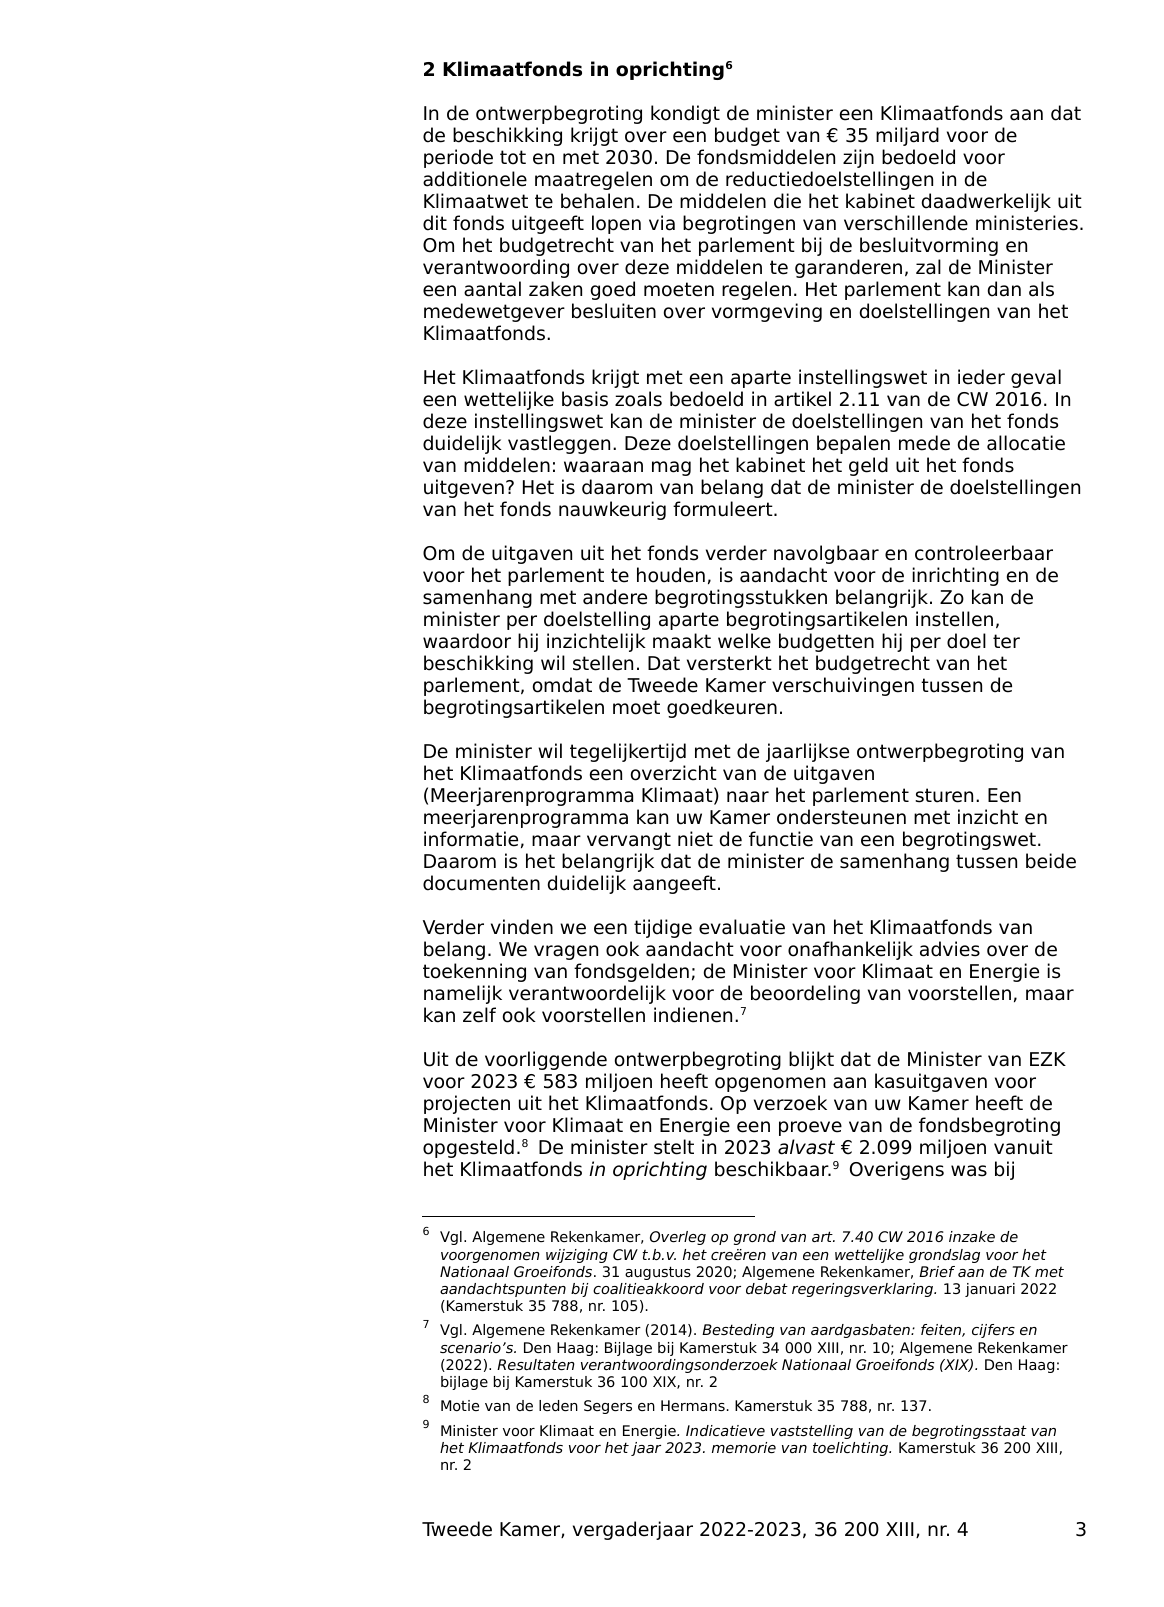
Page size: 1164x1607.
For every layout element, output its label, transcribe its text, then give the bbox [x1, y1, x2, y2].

text De minister wil tegelijkertijd met de jaarlijkse ontwerpbegroting van het Klimaatfonds een overzicht van de uitgaven (Meerjarenprogramma Klimaat) naar het parlement sturen. Een meerjarenprogramma kan uw Kamer ondersteunen met inzicht en informatie, maar vervangt niet de functie van een begrotingswet. Daarom is het belangrijk dat de minister de samenhang tussen beide documenten duidelijk aangeeft. [422, 741, 1087, 895]
text Vgl. Algemene Rekenkamer, Overleg op grond van art. 7.40 CW 2016 inzake de voorgenomen wijziging CW t.b.v. het creëren van een wettelijke grondslag voor het Nationaal Groeifonds. 31 augustus 2020; Algemene Rekenkamer, Brief aan de TK met aandachtspunten bij coalitieakkoord voor debat regeringsverklaring. 13 januari 2022 (Kamerstuk 35 788, nr. 105). [422, 1225, 1087, 1315]
text In de ontwerpbegroting kondigt de minister een Klimaatfonds aan dat de beschikking krijgt over een budget van € 35 miljard voor de periode tot en met 2030. De fondsmiddelen zijn bedoeld voor additionele maatregelen om de reductiedoelstellingen in de Klimaatwet te behalen. De middelen die het kabinet daadwerkelijk uit dit fonds uitgeeft lopen via begrotingen van verschillende ministeries. Om het budgetrecht van het parlement bij de besluitvorming en verantwoording over deze middelen te garanderen, zal de Minister een aantal zaken goed moeten regelen. Het parlement kan dan als medewetgever besluiten over vormgeving en doelstellingen van het Klimaatfonds. [422, 103, 1087, 345]
text Motie van de leden Segers en Hermans. Kamerstuk 35 788, nr. 137. [422, 1393, 1087, 1416]
text Het Klimaatfonds krijgt met een aparte instellingswet in ieder geval een wettelijke basis zoals bedoeld in artikel 2.11 van de CW 2016. In deze instellingswet kan de minister de doelstellingen van het fonds duidelijk vastleggen. Deze doelstellingen bepalen mede de allocatie van middelen: waaraan mag het kabinet het geld uit het fonds uitgeven? Het is daarom van belang dat de minister de doelstellingen van het fonds nauwkeurig formuleert. [422, 367, 1087, 521]
subtitle 2 Klimaatfonds in oprichting [422, 59, 1087, 81]
text Verder vinden we een tijdige evaluatie van het Klimaatfonds van belang. We vragen ook aandacht voor onafhankelijk advies over de toekenning van fondsgelden; de Minister voor Klimaat en Energie is namelijk verantwoordelijk voor de beoordeling van voorstellen, maar kan zelf ook voorstellen indienen. [422, 917, 1087, 1027]
text Minister voor Klimaat en Energie. Indicatieve vaststelling van de begrotingsstaat van het Klimaatfonds voor het jaar 2023. memorie van toelichting. Kamerstuk 36 200 XIII, nr. 2 [422, 1418, 1087, 1474]
text Vgl. Algemene Rekenkamer (2014). Besteding van aardgasbaten: feiten, cijfers en scenario’s. Den Haag: Bijlage bij Kamerstuk 34 000 XIII, nr. 10; Algemene Rekenkamer (2022). Resultaten verantwoordingsonderzoek Nationaal Groeifonds (XIX). Den Haag: bijlage bij Kamerstuk 36 100 XIX, nr. 2 [422, 1318, 1087, 1391]
text Uit de voorliggende ontwerpbegroting blijkt dat de Minister van EZK voor 2023 € 583 miljoen heeft opgenomen aan kasuitgaven voor projecten uit het Klimaatfonds. Op verzoek van uw Kamer heeft de Minister voor Klimaat en Energie een proeve van de fondsbegroting opgesteld. De minister stelt in 2023 alvast € 2.099 miljoen vanuit het Klimaatfonds in oprichting beschikbaar. Overigens was bij [422, 1049, 1087, 1181]
text Om de uitgaven uit het fonds verder navolgbaar en controleerbaar voor het parlement te houden, is aandacht voor de inrichting en de samenhang met andere begrotingsstukken belangrijk. Zo kan de minister per doelstelling aparte begrotingsartikelen instellen, waardoor hij inzichtelijk maakt welke budgetten hij per doel ter beschikking wil stellen. Dat versterkt het budgetrecht van het parlement, omdat de Tweede Kamer verschuivingen tussen de begrotingsartikelen moet goedkeuren. [422, 543, 1087, 719]
